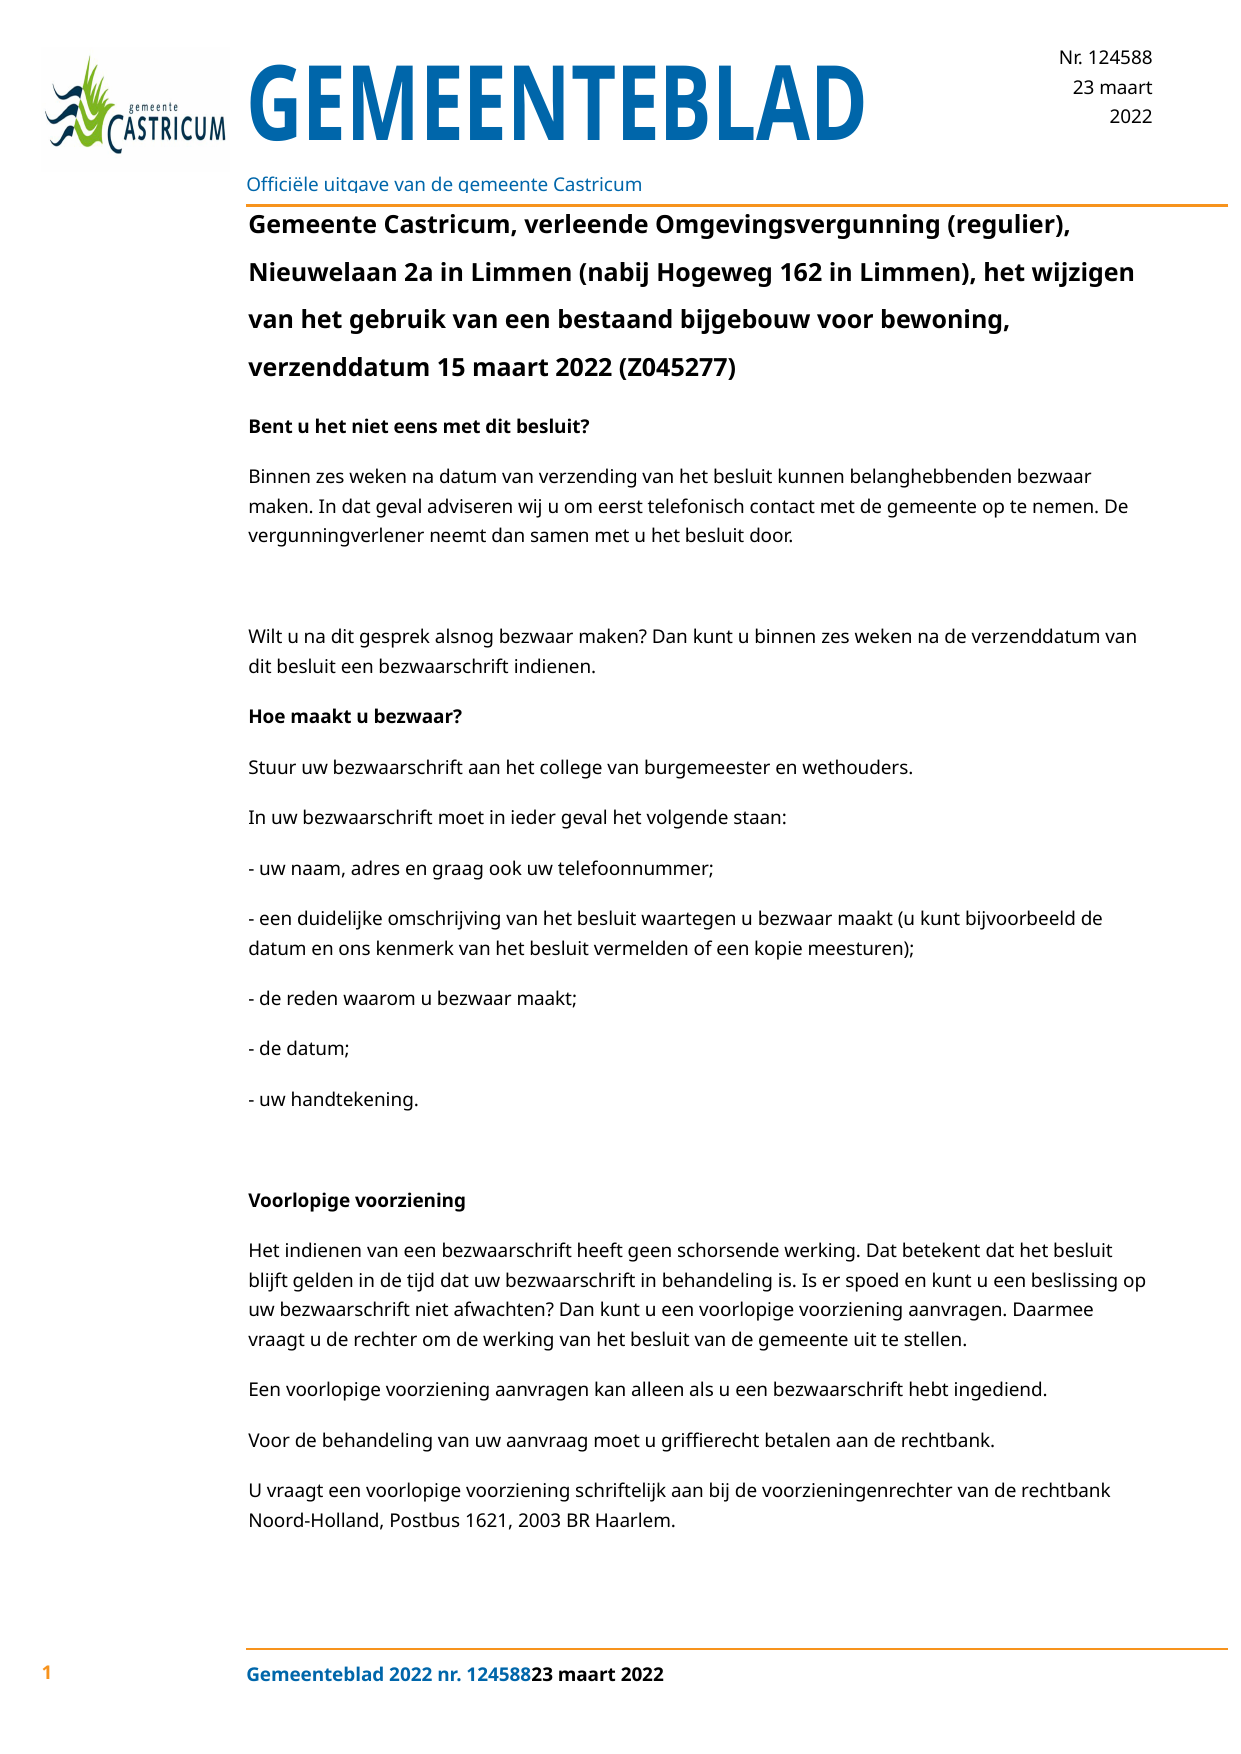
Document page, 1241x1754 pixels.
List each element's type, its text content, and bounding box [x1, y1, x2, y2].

text - uw handtekening. [248, 1086, 1152, 1112]
text In uw bezwaarschrift moet in ieder geval het volgende staan: [248, 804, 1152, 830]
text Hoe maakt u bezwaar? [248, 703, 1152, 729]
text Een voorlopige voorziening aanvragen kan alleen als u een bezwaarschrift hebt ingediend. [248, 1376, 1152, 1402]
picture [41, 47, 231, 172]
text Het indienen van een bezwaarschrift heeft geen schorsende werking. Dat betekent dat het besluit blijft gelden in de tijd dat uw bezwaarschrift in behandeling is. Is er spoed en kunt u een beslissing op uw bezwaarschrift niet afwachten? Dan kunt u een voorlopige voorziening aanvragen. Daarmee vraagt u de rechter om de werking van het besluit van de gemeente uit te stellen. [248, 1237, 1152, 1352]
text - uw naam, adres en graag ook uw telefoonnummer; [248, 855, 1152, 881]
text Wilt u na dit gesprek alsnog bezwaar maken? Dan kunt u binnen zes weken na de verzenddatum van dit besluit een bezwaarschrift indienen. [248, 623, 1152, 679]
text Bent u het niet eens met dit besluit? [248, 413, 1152, 439]
text - een duidelijke omschrijving van het besluit waartegen u bezwaar maakt (u kunt bijvoorbeeld de datum en ons kenmerk van het besluit vermelden of een kopie meesturen); [248, 905, 1152, 961]
text - de reden waarom u bezwaar maakt; [248, 985, 1152, 1011]
text - de datum; [248, 1036, 1152, 1061]
text Binnen zes weken na datum van verzending van het besluit kunnen belanghebbenden bezwaar maken. In dat geval adviseren wij u om eerst telefonisch contact met de gemeente op te nemen. De vergunningverlener neemt dan samen met u het besluit door. [248, 463, 1152, 548]
text Gemeente Castricum, verleende Omgevingsvergunning (regulier), Nieuwelaan 2a in Limmen (nabij Hogeweg 162 in Limmen), het wijzigen van het gebruik van een bestaand bijgebouw voor bewoning, verzenddatum 15 maart 2022 (Z045277) [248, 207, 1152, 384]
text U vraagt een voorlopige voorziening schriftelijk aan bij de voorzieningenrechter van de rechtbank Noord-Holland, Postbus 1621, 2003 BR Haarlem. [248, 1477, 1152, 1533]
text Voorlopige voorziening [248, 1187, 1152, 1213]
text Stuur uw bezwaarschrift aan het college van burgemeester en wethouders. [248, 754, 1152, 780]
text Voor de behandeling van uw aanvraag moet u griffierecht betalen aan de rechtbank. [248, 1427, 1152, 1453]
